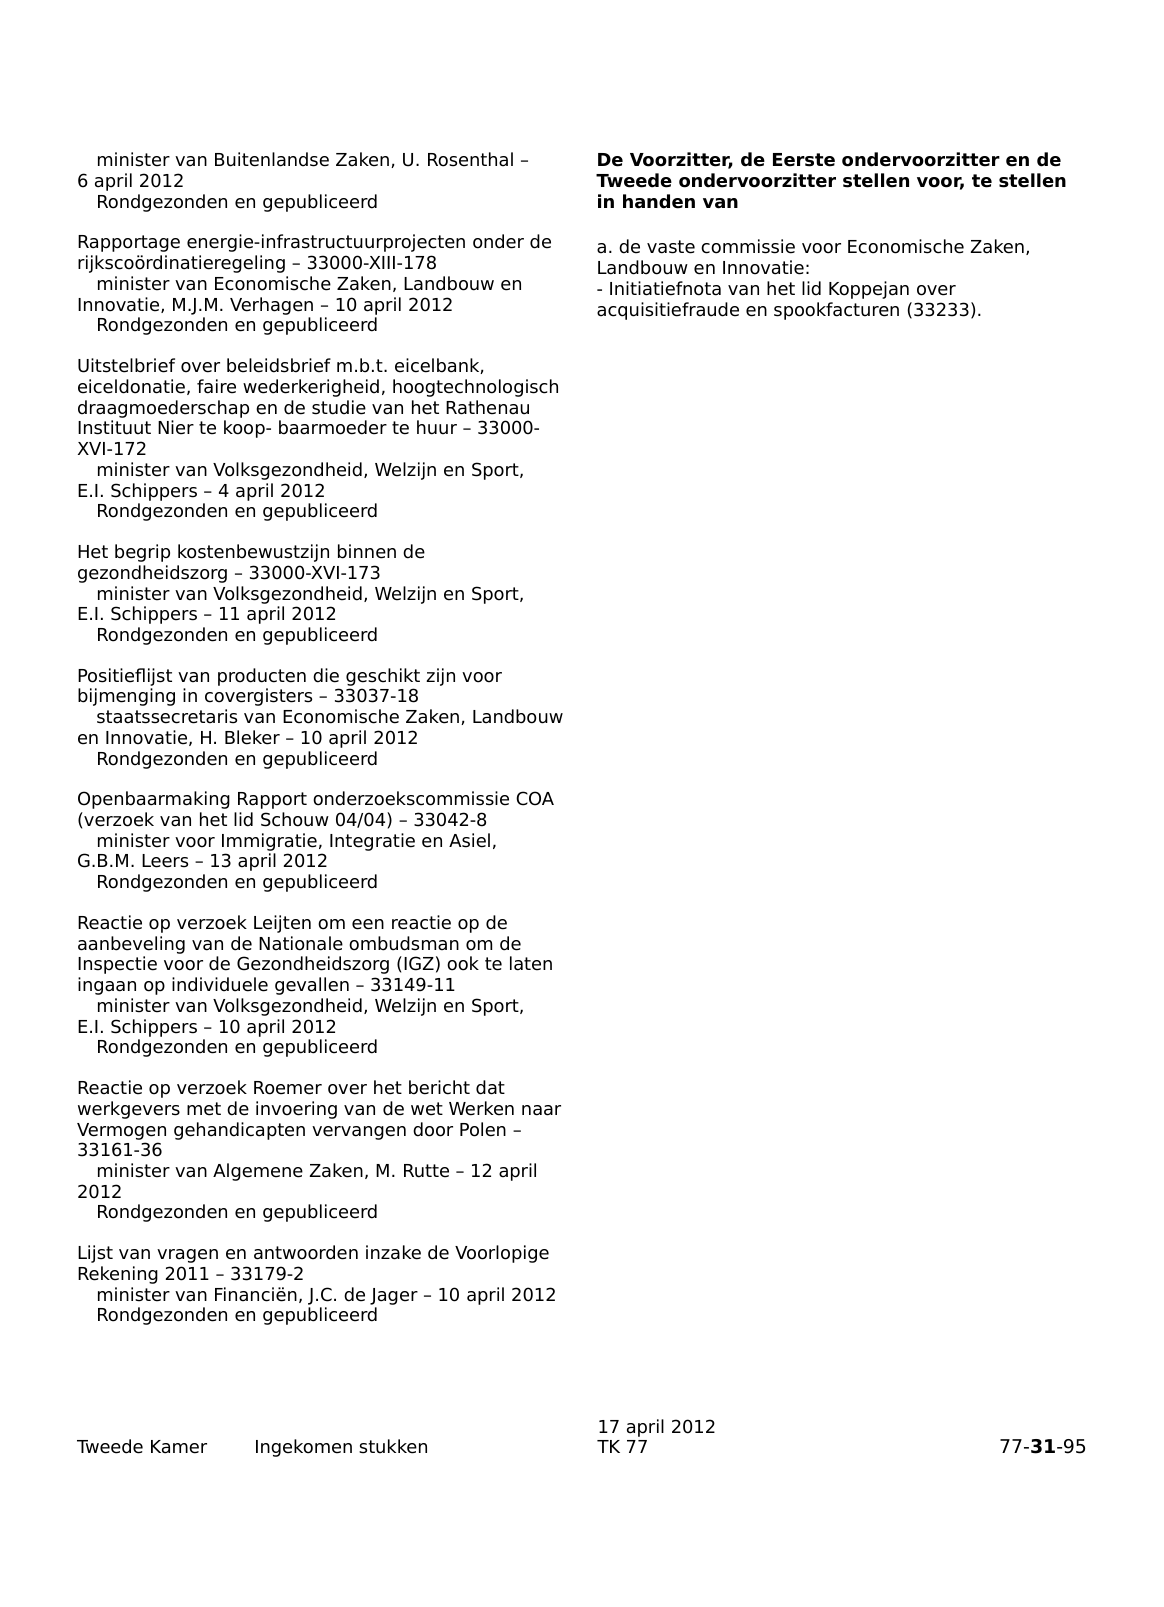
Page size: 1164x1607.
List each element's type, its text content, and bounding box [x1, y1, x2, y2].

text Rondgezonden en gepubliceerd [77, 1305, 567, 1326]
text Openbaarmaking Rapport onderzoekscommissie COA (verzoek van het lid Schouw 04/04) – 33042-8 [77, 789, 567, 831]
text Rondgezonden en gepubliceerd [77, 192, 567, 212]
text minister voor Immigratie, Integratie en Asiel, G.B.M. Leers – 13 april 2012 [77, 831, 567, 872]
text Het begrip kostenbewustzijn binnen de gezondheidszorg – 33000-XVI-173 [77, 542, 567, 583]
text Rondgezonden en gepubliceerd [77, 748, 567, 769]
text Rondgezonden en gepubliceerd [77, 1202, 567, 1223]
text Rondgezonden en gepubliceerd [77, 315, 567, 336]
text minister van Volksgezondheid, Welzijn en Sport, E.I. Schippers – 10 april 2012 [77, 996, 567, 1037]
text minister van Volksgezondheid, Welzijn en Sport, E.I. Schippers – 4 april 2012 [77, 460, 567, 501]
text minister van Financiën, J.C. de Jager – 10 april 2012 [77, 1284, 567, 1305]
text - Initiatiefnota van het lid Koppejan over acquisitiefraude en spookfacturen (33233). [596, 279, 1087, 320]
text Rondgezonden en gepubliceerd [77, 872, 567, 893]
text Rondgezonden en gepubliceerd [77, 625, 567, 646]
text minister van Algemene Zaken, M. Rutte – 12 april 2012 [77, 1161, 567, 1202]
text Reactie op verzoek Leijten om een reactie op de aanbeveling van de Nationale ombudsman om de Inspectie voor de Gezondheidszorg (IGZ) ook te laten ingaan op individuele gevallen – 33149-11 [77, 913, 567, 996]
text Lijst van vragen en antwoorden inzake de Voorlopige Rekening 2011 – 33179-2 [77, 1243, 567, 1284]
text Rondgezonden en gepubliceerd [77, 1037, 567, 1058]
text minister van Buitenlandse Zaken, U. Rosenthal – 6 april 2012 [77, 150, 567, 192]
text Reactie op verzoek Roemer over het bericht dat werkgevers met de invoering van de wet Werken naar Vermogen gehandicapten vervangen door Polen – 33161-36 [77, 1078, 567, 1161]
text minister van Volksgezondheid, Welzijn en Sport, E.I. Schippers – 11 april 2012 [77, 583, 567, 625]
text minister van Economische Zaken, Landbouw en Innovatie, M.J.M. Verhagen – 10 april 2012 [77, 274, 567, 315]
text Uitstelbrief over beleidsbrief m.b.t. eicelbank, eiceldonatie, faire wederkerigheid, hoogtechnologisch draagmoederschap en de studie van het Rathenau Instituut Nier te koop- baarmoeder te huur – 33000-XVI-172 [77, 356, 567, 460]
text Rapportage energie-infrastructuurprojecten onder de rijkscoördinatieregeling – 33000-XIII-178 [77, 232, 567, 274]
text Rondgezonden en gepubliceerd [77, 501, 567, 522]
subtitle De Voorzitter, de Eerste ondervoorzitter en de Tweede ondervoorzitter stellen voor, te stellen in handen van [596, 150, 1087, 212]
text Positieflijst van producten die geschikt zijn voor bijmenging in covergisters – 33037-18 [77, 666, 567, 707]
text a. de vaste commissie voor Economische Zaken, Landbouw en Innovatie: [596, 237, 1087, 279]
text staatssecretaris van Economische Zaken, Landbouw en Innovatie, H. Bleker – 10 april 2012 [77, 707, 567, 748]
